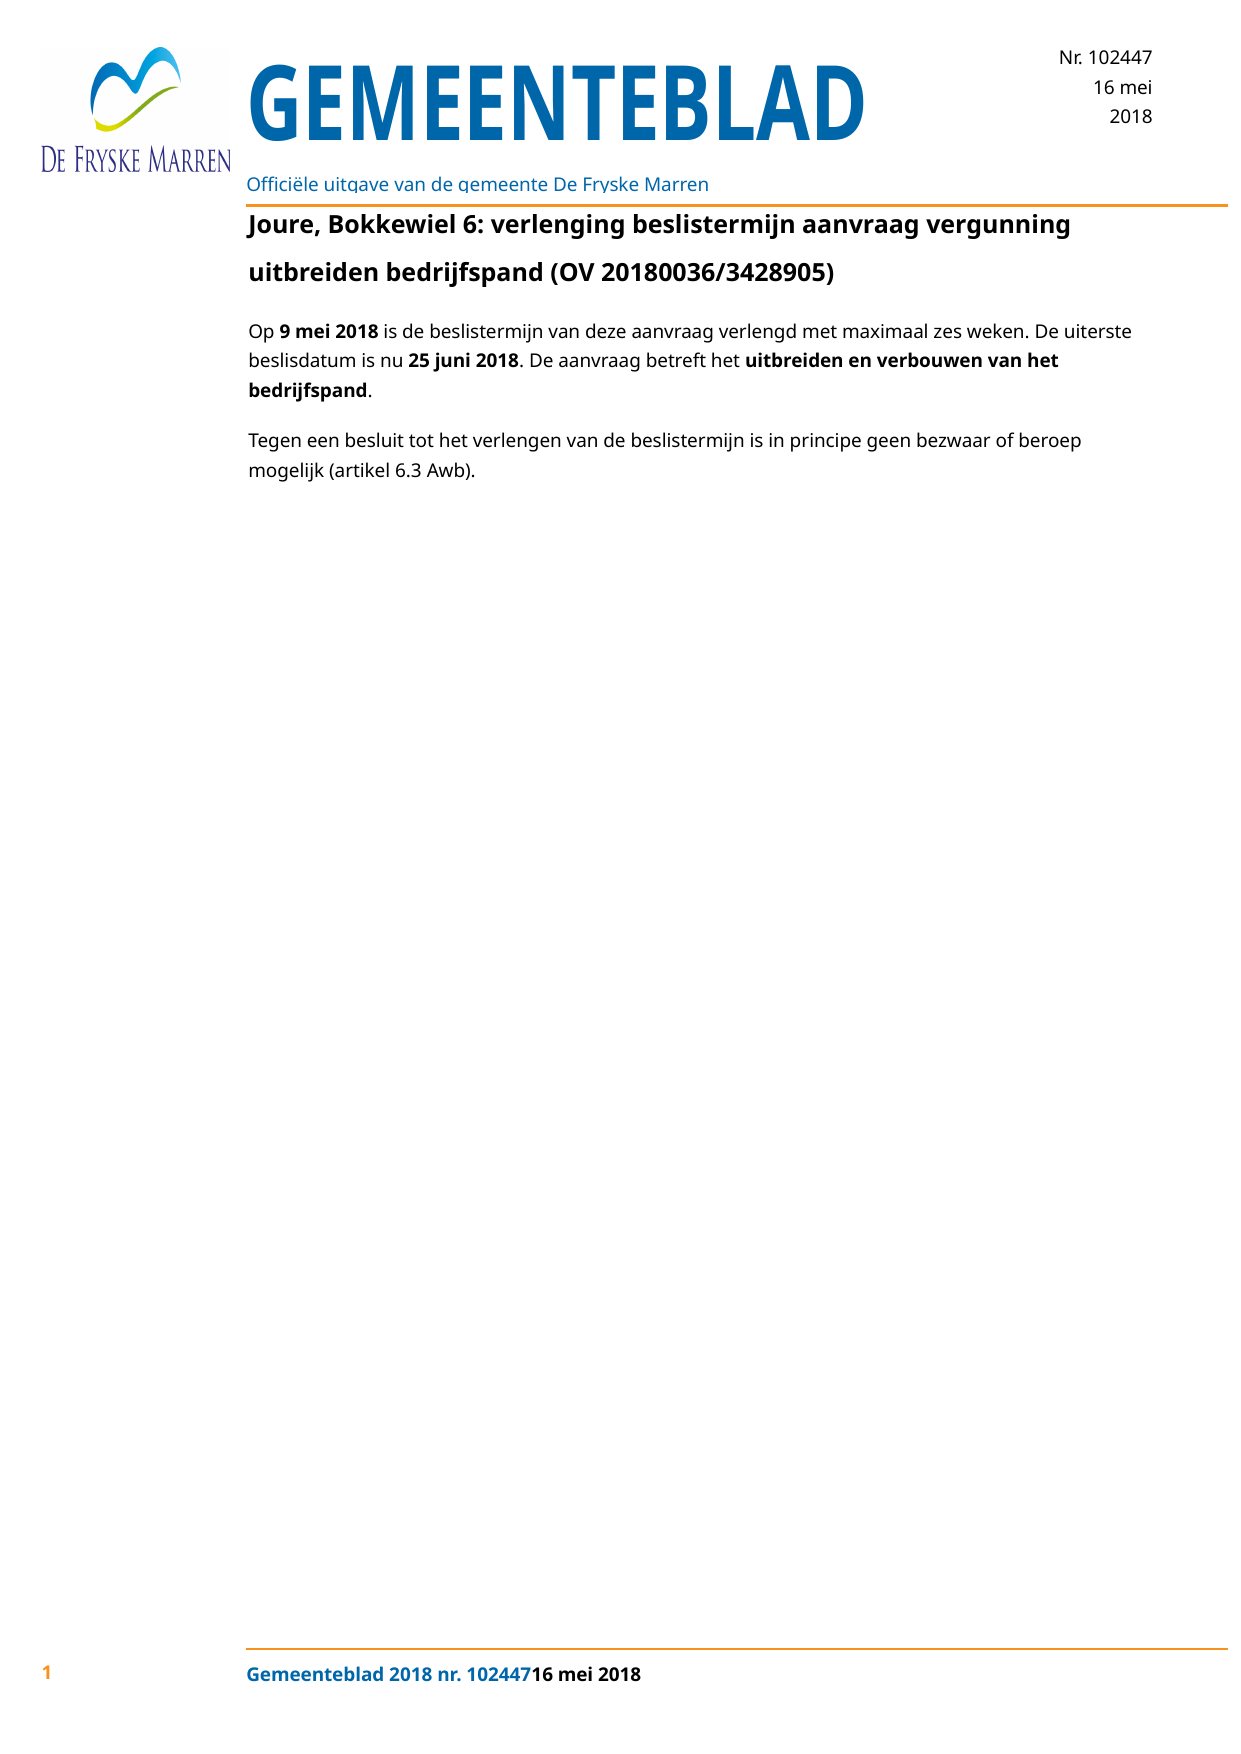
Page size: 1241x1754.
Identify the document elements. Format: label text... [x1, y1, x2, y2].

text Op 9 mei 2018 is de beslistermijn van deze aanvraag verlengd met maximaal zes weken. De uiterste beslisdatum is nu 25 juni 2018. De aanvraag betreft het uitbreiden en verbouwen van het bedrijfspand. [248, 318, 1152, 403]
picture [41, 47, 231, 172]
text Joure, Bokkewiel 6: verlenging beslistermijn aanvraag vergunning uitbreiden bedrijfspand (OV 20180036/3428905) [248, 207, 1152, 288]
text Tegen een besluit tot het verlengen van de beslistermijn is in principe geen bezwaar of beroep mogelijk (artikel 6.3 Awb). [248, 427, 1152, 483]
